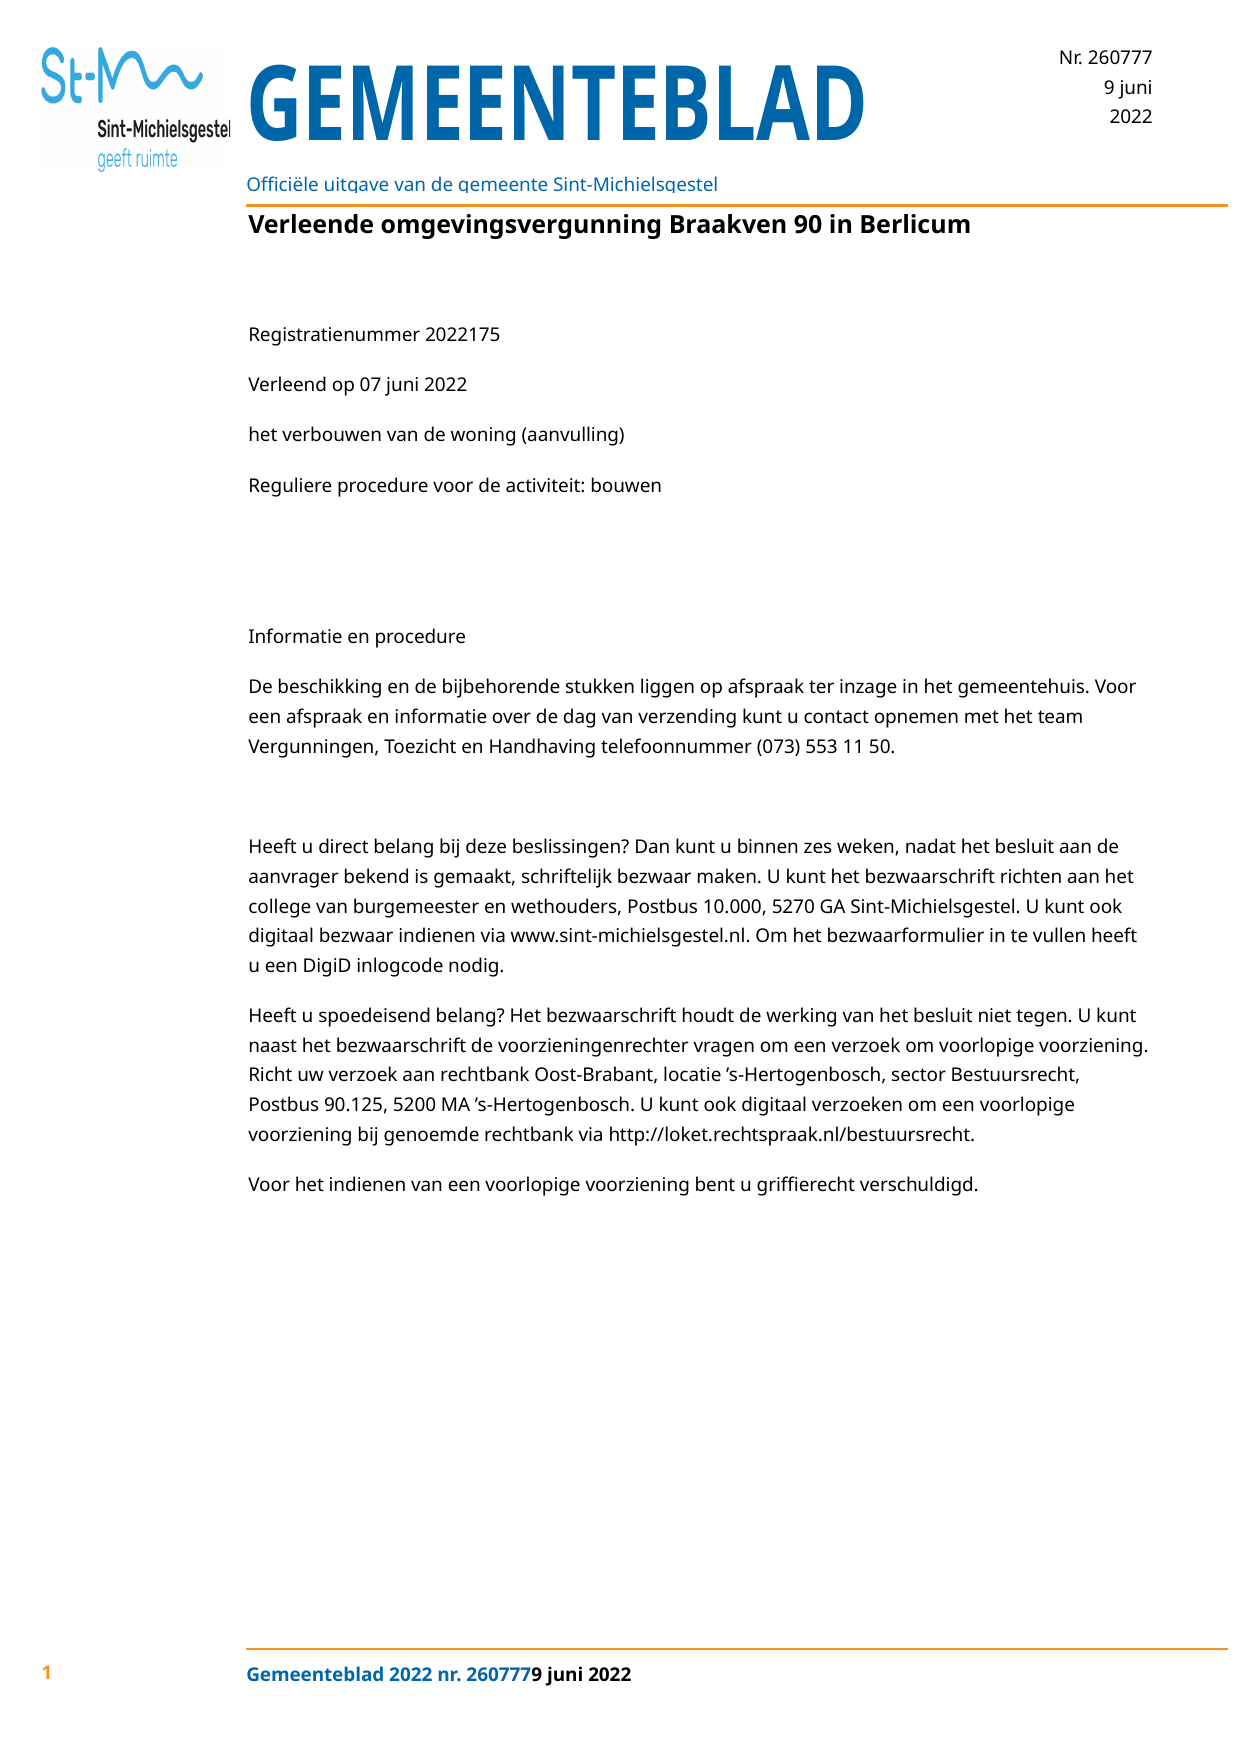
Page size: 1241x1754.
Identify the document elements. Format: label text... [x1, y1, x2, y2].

picture [41, 47, 231, 172]
text Registratienummer 2022175 [248, 321, 1152, 346]
text Verleende omgevingsvergunning Braakven 90 in Berlicum [248, 207, 1152, 241]
text Voor het indienen van een voorlopige voorziening bent u griffierecht verschuldigd. [248, 1171, 1152, 1197]
text Verleend op 07 juni 2022 [248, 371, 1152, 397]
text De beschikking en de bijbehorende stukken liggen op afspraak ter inzage in het gemeentehuis. Voor een afspraak en informatie over de dag van verzending kunt u contact opnemen met het team Vergunningen, Toezicht en Handhaving telefoonnummer (073) 553 11 50. [248, 674, 1152, 758]
text Heeft u spoedeisend belang? Het bezwaarschrift houdt de werking van het besluit niet tegen. U kunt naast het bezwaarschrift de voorzieningenrechter vragen om een verzoek om voorlopige voorziening. Richt uw verzoek aan rechtbank Oost-Brabant, locatie ’s-Hertogenbosch, sector Bestuursrecht, Postbus 90.125, 5200 MA ’s-Hertogenbosch. U kunt ook digitaal verzoeken om een voorlopige voorziening bij genoemde rechtbank via http://loket.rechtspraak.nl/bestuursrecht. [248, 1002, 1152, 1146]
text Informatie en procedure [248, 623, 1152, 649]
text Heeft u direct belang bij deze beslissingen? Dan kunt u binnen zes weken, nadat het besluit aan de aanvrager bekend is gemaakt, schriftelijk bezwaar maken. U kunt het bezwaarschrift richten aan het college van burgemeester en wethouders, Postbus 10.000, 5270 GA Sint-Michielsgestel. U kunt ook digitaal bezwaar indienen via www.sint-michielsgestel.nl. Om het bezwaarformulier in te vullen heeft u een DigiD inlogcode nodig. [248, 834, 1152, 978]
text het verbouwen van de woning (aanvulling) [248, 422, 1152, 447]
text Reguliere procedure voor de activiteit: bouwen [248, 472, 1152, 498]
